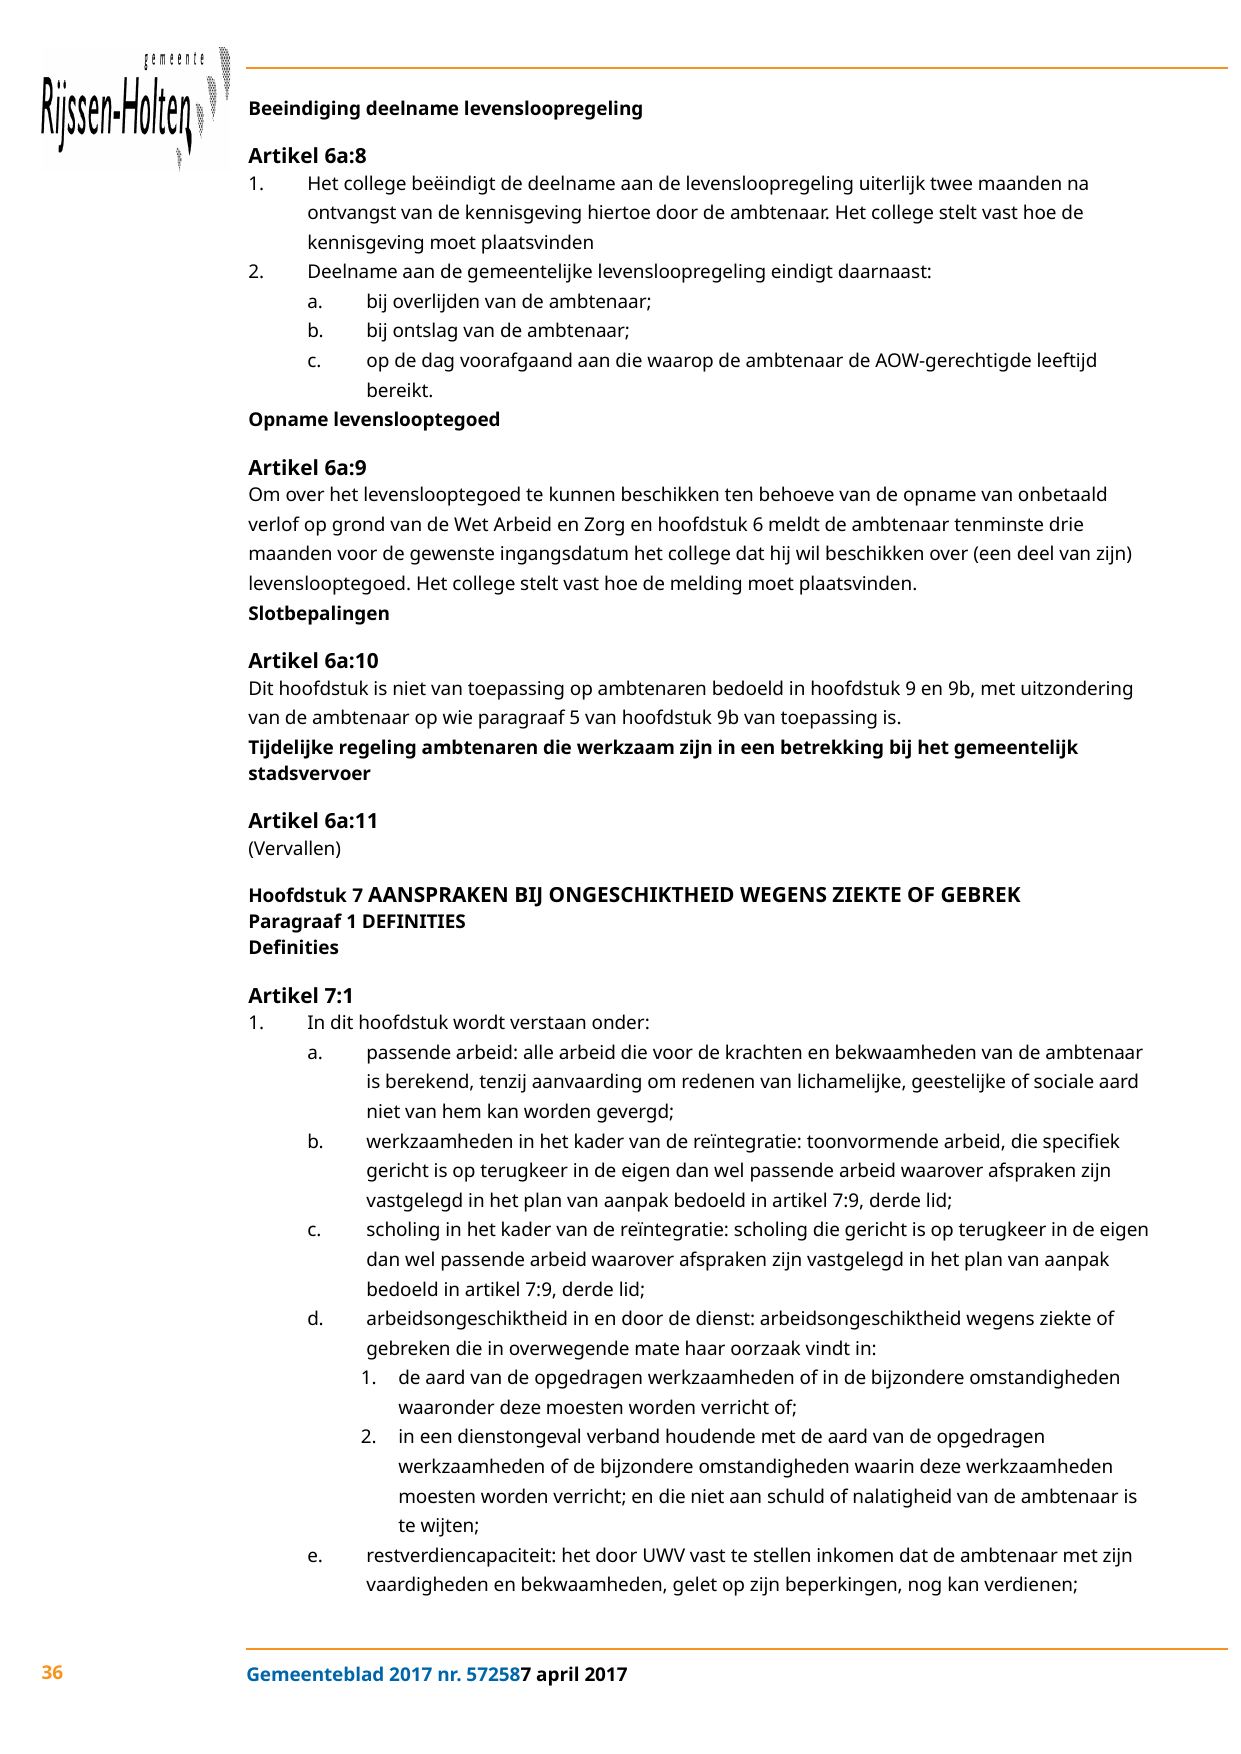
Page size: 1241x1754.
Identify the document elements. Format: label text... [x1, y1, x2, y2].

list Deelname aan de gemeentelijke levensloopregeling eindigt daarnaast: [248, 258, 1152, 284]
list restverdiencapaciteit: het door UWV vast te stellen inkomen dat de ambtenaar met zijn vaardigheden en bekwaamheden, gelet op zijn beperkingen, nog kan verdienen; [307, 1542, 1152, 1597]
list scholing in het kader van de reïntegratie: scholing die gericht is op terugkeer in de eigen dan wel passende arbeid waarover afspraken zijn vastgelegd in het plan van aanpak bedoeld in artikel 7:9, derde lid; [307, 1217, 1152, 1301]
text Artikel 6a:10 [248, 646, 1152, 675]
list op de dag voorafgaand aan die waarop de ambtenaar de AOW-gerechtigde leeftijd bereikt. [307, 347, 1152, 403]
list bij ontslag van de ambtenaar; [307, 318, 1152, 343]
text Tijdelijke regeling ambtenaren die werkzaam zijn in een betrekking bij het gemeentelijk stadsvervoer [248, 734, 1152, 785]
text Hoofdstuk 7 AANSPRAKEN BIJ ONGESCHIKTHEID WEGENS ZIEKTE OF GEBREK [248, 880, 1152, 909]
text Artikel 7:1 [248, 981, 1152, 1009]
text Opname levenslooptegoed [248, 406, 1152, 432]
text Artikel 6a:9 [248, 453, 1152, 481]
text Slotbepalingen [248, 600, 1152, 626]
text Paragraaf 1 DEFINITIES [248, 909, 1152, 934]
picture [41, 47, 231, 172]
list In dit hoofdstuk wordt verstaan onder: [248, 1009, 1152, 1035]
text Definities [248, 934, 1152, 960]
text Dit hoofdstuk is niet van toepassing op ambtenaren bedoeld in hoofdstuk 9 en 9b, met uitzondering van de ambtenaar op wie paragraaf 5 van hoofdstuk 9b van toepassing is. [248, 675, 1152, 730]
list passende arbeid: alle arbeid die voor de krachten en bekwaamheden van de ambtenaar is berekend, tenzij aanvaarding om redenen van lichamelijke, geestelijke of sociale aard niet van hem kan worden gevergd; [307, 1039, 1152, 1124]
text Artikel 6a:8 [248, 141, 1152, 170]
list arbeidsongeschiktheid in en door de dienst: arbeidsongeschiktheid wegens ziekte of gebreken die in overwegende mate haar oorzaak vindt in: [307, 1305, 1152, 1361]
text Beeindiging deelname levensloopregeling [248, 95, 1152, 121]
text Om over het levenslooptegoed te kunnen beschikken ten behoeve van de opname van onbetaald verlof op grond van de Wet Arbeid en Zorg en hoofdstuk 6 meldt de ambtenaar tenminste drie maanden voor de gewenste ingangsdatum het college dat hij wil beschikken over (een deel van zijn) levenslooptegoed. Het college stelt vast hoe de melding moet plaatsvinden. [248, 481, 1152, 596]
list de aard van de opgedragen werkzaamheden of in de bijzondere omstandigheden waaronder deze moesten worden verricht of; [361, 1364, 1152, 1420]
list werkzaamheden in het kader van de reïntegratie: toonvormende arbeid, die specifiek gericht is op terugkeer in de eigen dan wel passende arbeid waarover afspraken zijn vastgelegd in het plan van aanpak bedoeld in artikel 7:9, derde lid; [307, 1128, 1152, 1213]
text (Vervallen) [248, 835, 1152, 860]
list Het college beëindigt de deelname aan de levensloopregeling uiterlijk twee maanden na ontvangst van de kennisgeving hiertoe door de ambtenaar. Het college stelt vast hoe de kennisgeving moet plaatsvinden [248, 170, 1152, 255]
text Artikel 6a:11 [248, 806, 1152, 835]
list in een dienstongeval verband houdende met de aard van de opgedragen werkzaamheden of de bijzondere omstandigheden waarin deze werkzaamheden moesten worden verricht; en die niet aan schuld of nalatigheid van de ambtenaar is te wijten; [361, 1424, 1152, 1538]
list bij overlijden van de ambtenaar; [307, 288, 1152, 314]
